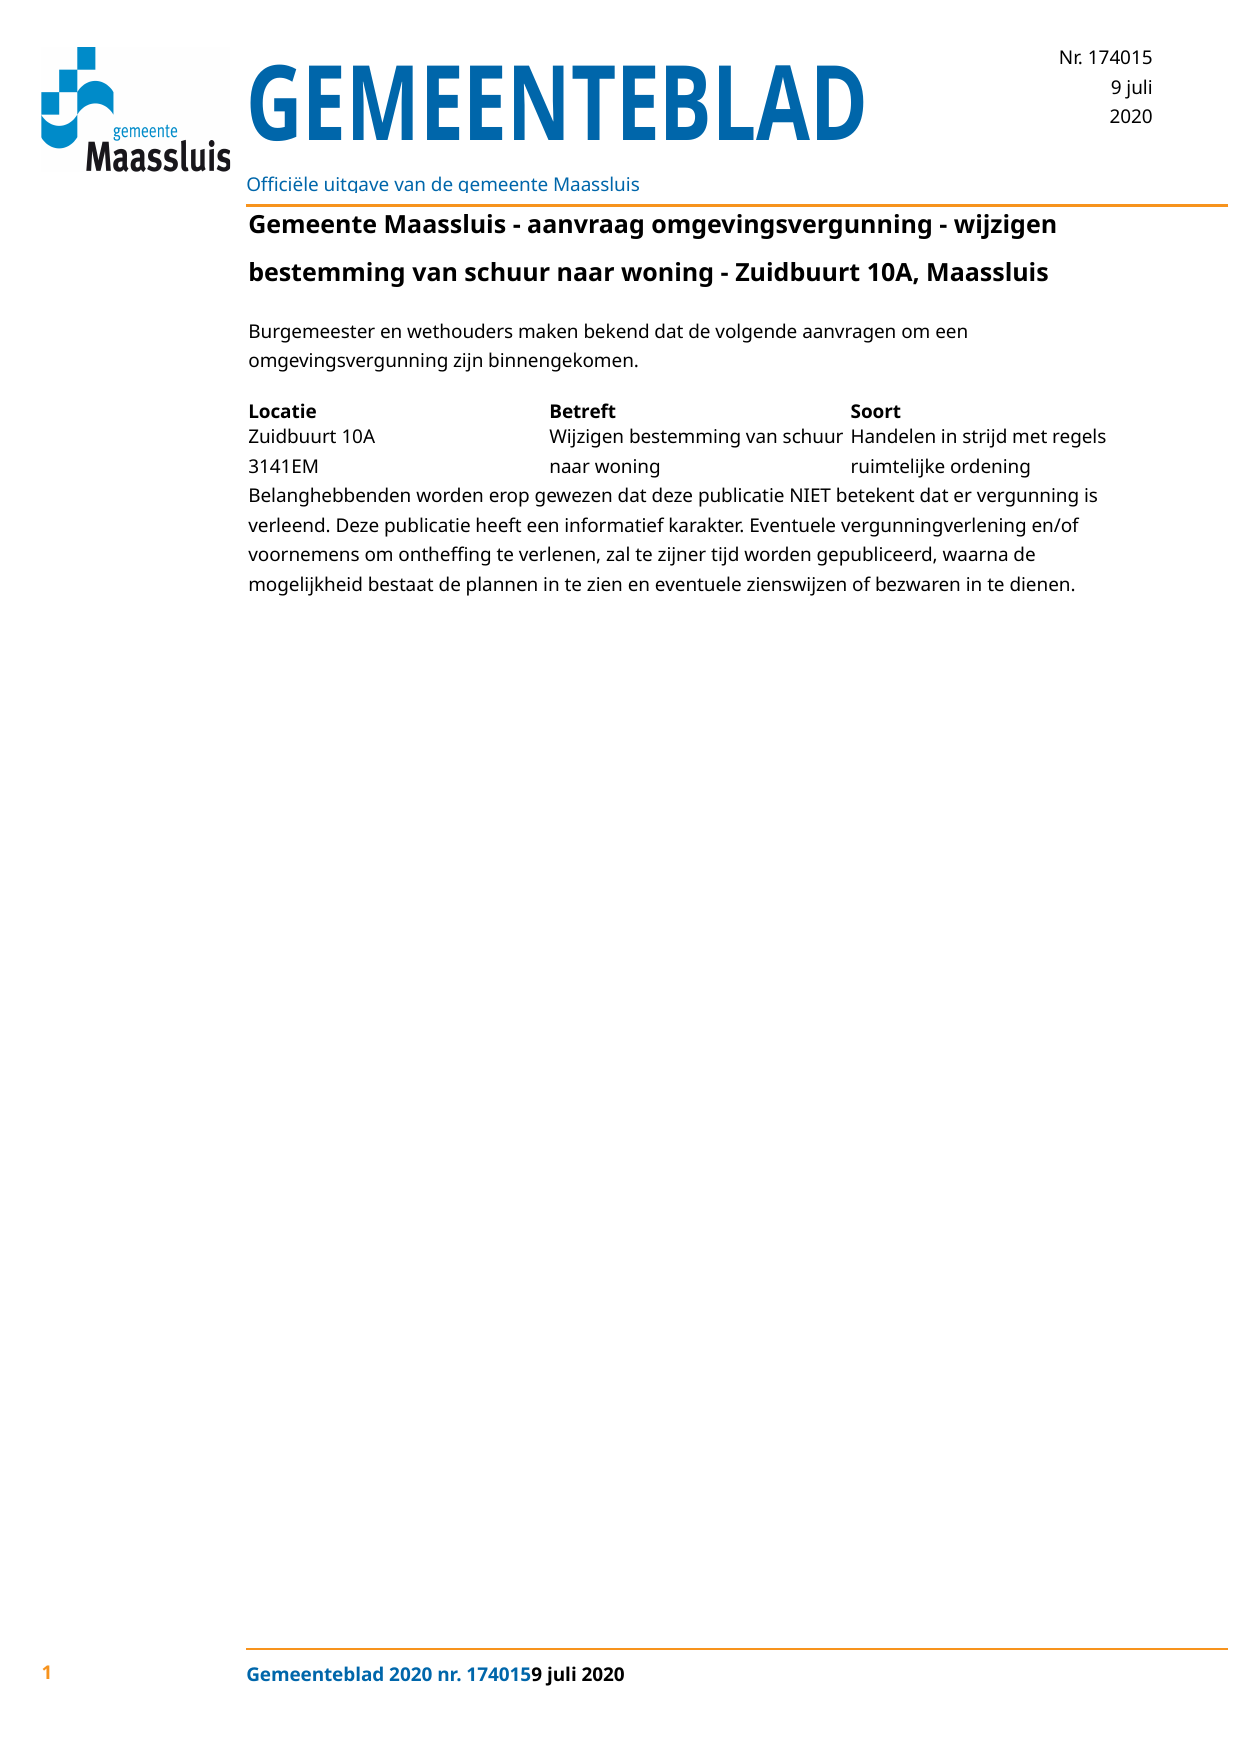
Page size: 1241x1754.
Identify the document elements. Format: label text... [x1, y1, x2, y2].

picture [41, 47, 77, 92]
table_cell Handelen in strijd met regels ruimtelijke ordening [850, 424, 1152, 479]
text Belanghebbenden worden erop gewezen dat deze publicatie NIET betekent dat er vergunning is verleend. Deze publicatie heeft een informatief karakter. Eventuele vergunningverlening en/of voornemens om ontheffing te verlenen, zal te zijner tijd worden gepubliceerd, waarna de mogelijkheid bestaat de plannen in te zien en eventuele zienswijzen of bezwaren in te dienen. [248, 482, 1152, 597]
table_header Locatie [248, 398, 549, 424]
picture [41, 47, 231, 172]
table_cell Zuidbuurt 10A 3141EM [248, 424, 549, 479]
table_header Betreft [549, 398, 850, 424]
table_header Soort [850, 398, 1152, 424]
text Burgemeester en wethouders maken bekend dat de volgende aanvragen om een omgevingsvergunning zijn binnengekomen. [248, 318, 1152, 373]
table_cell Wijzigen bestemming van schuur naar woning [549, 424, 850, 479]
text Gemeente Maassluis - aanvraag omgevingsvergunning - wijzigen bestemming van schuur naar woning - Zuidbuurt 10A, Maassluis [248, 207, 1152, 288]
